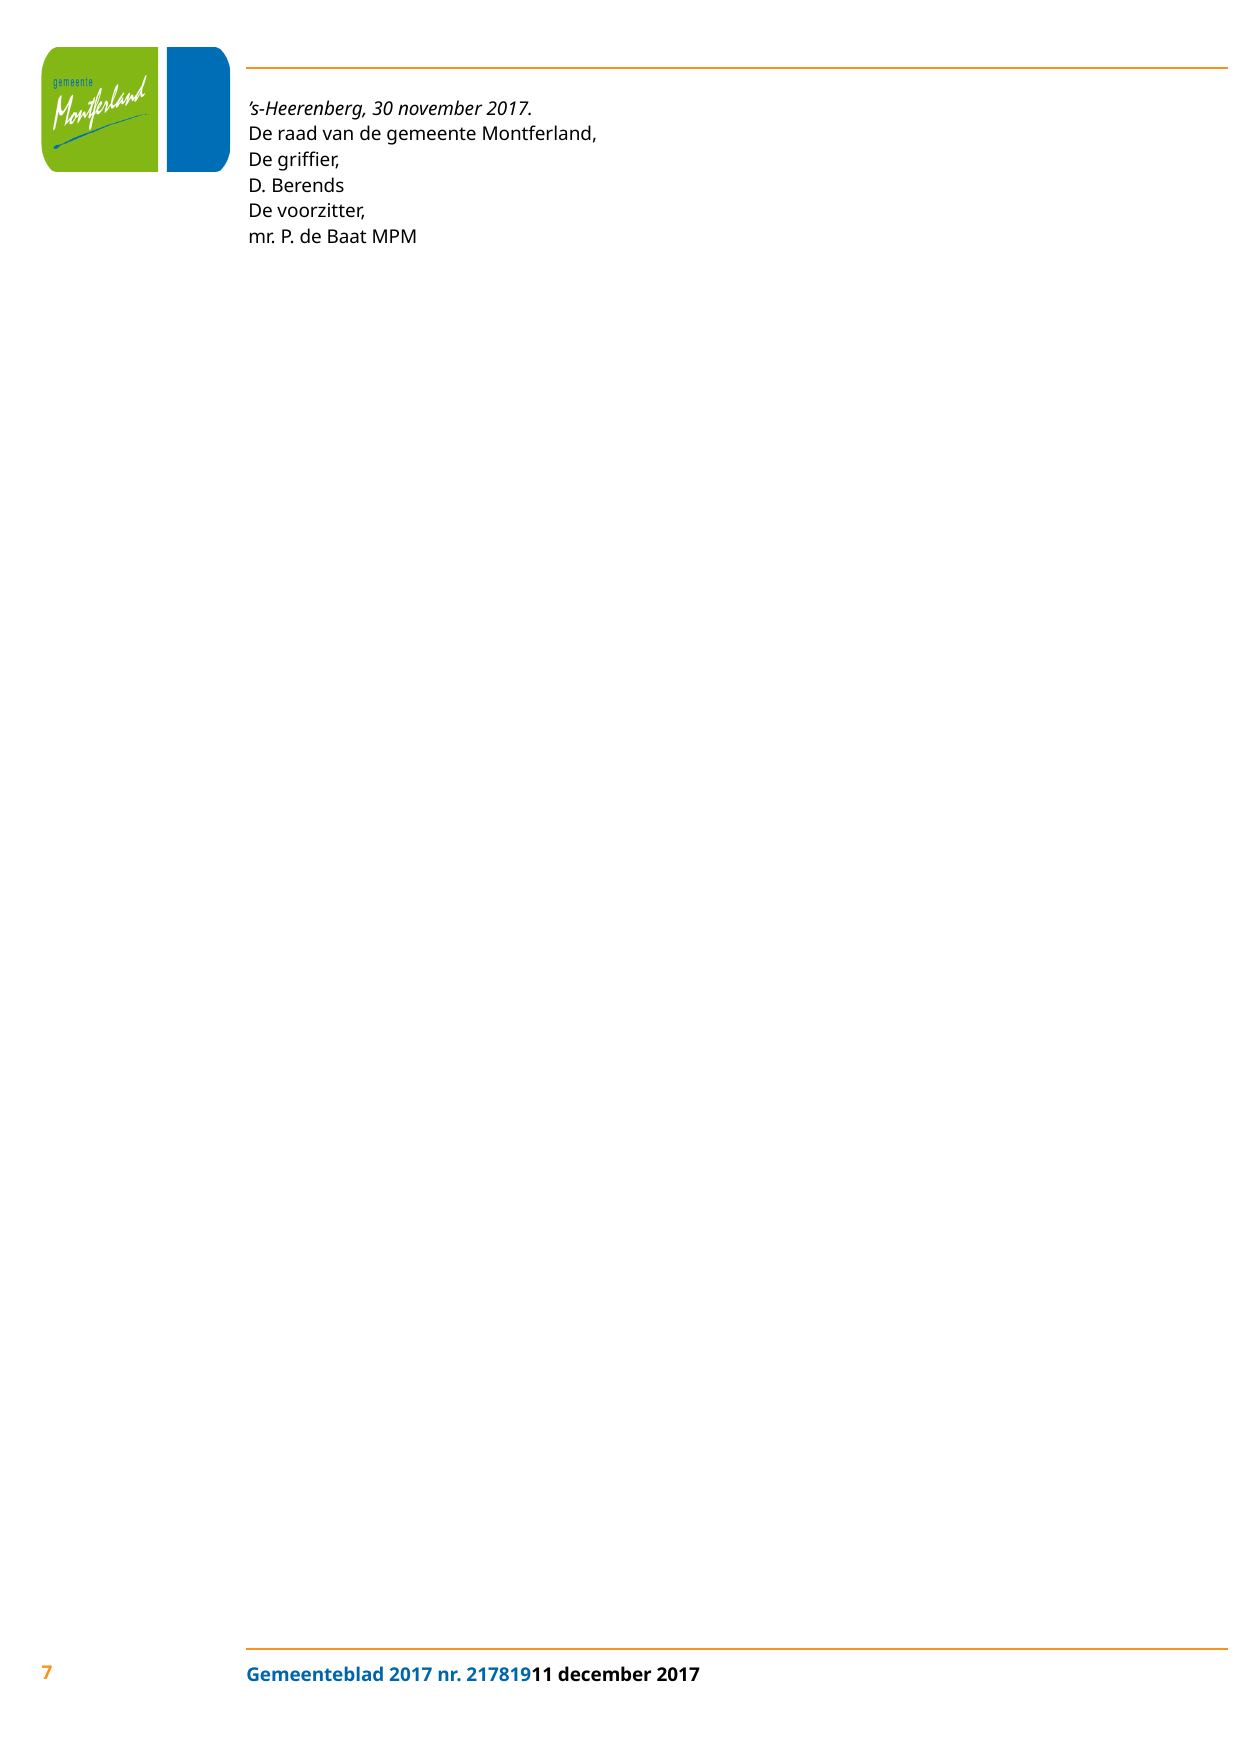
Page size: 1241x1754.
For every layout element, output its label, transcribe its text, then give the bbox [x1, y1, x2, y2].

text De voorzitter, [248, 198, 1152, 223]
text ’s-Heerenberg, 30 november 2017. [248, 95, 1152, 121]
picture [41, 47, 231, 172]
text D. Berends [248, 172, 1152, 198]
text De griffier, [248, 146, 1152, 172]
text De raad van de gemeente Montferland, [248, 121, 1152, 146]
text mr. P. de Baat MPM [248, 223, 1152, 249]
